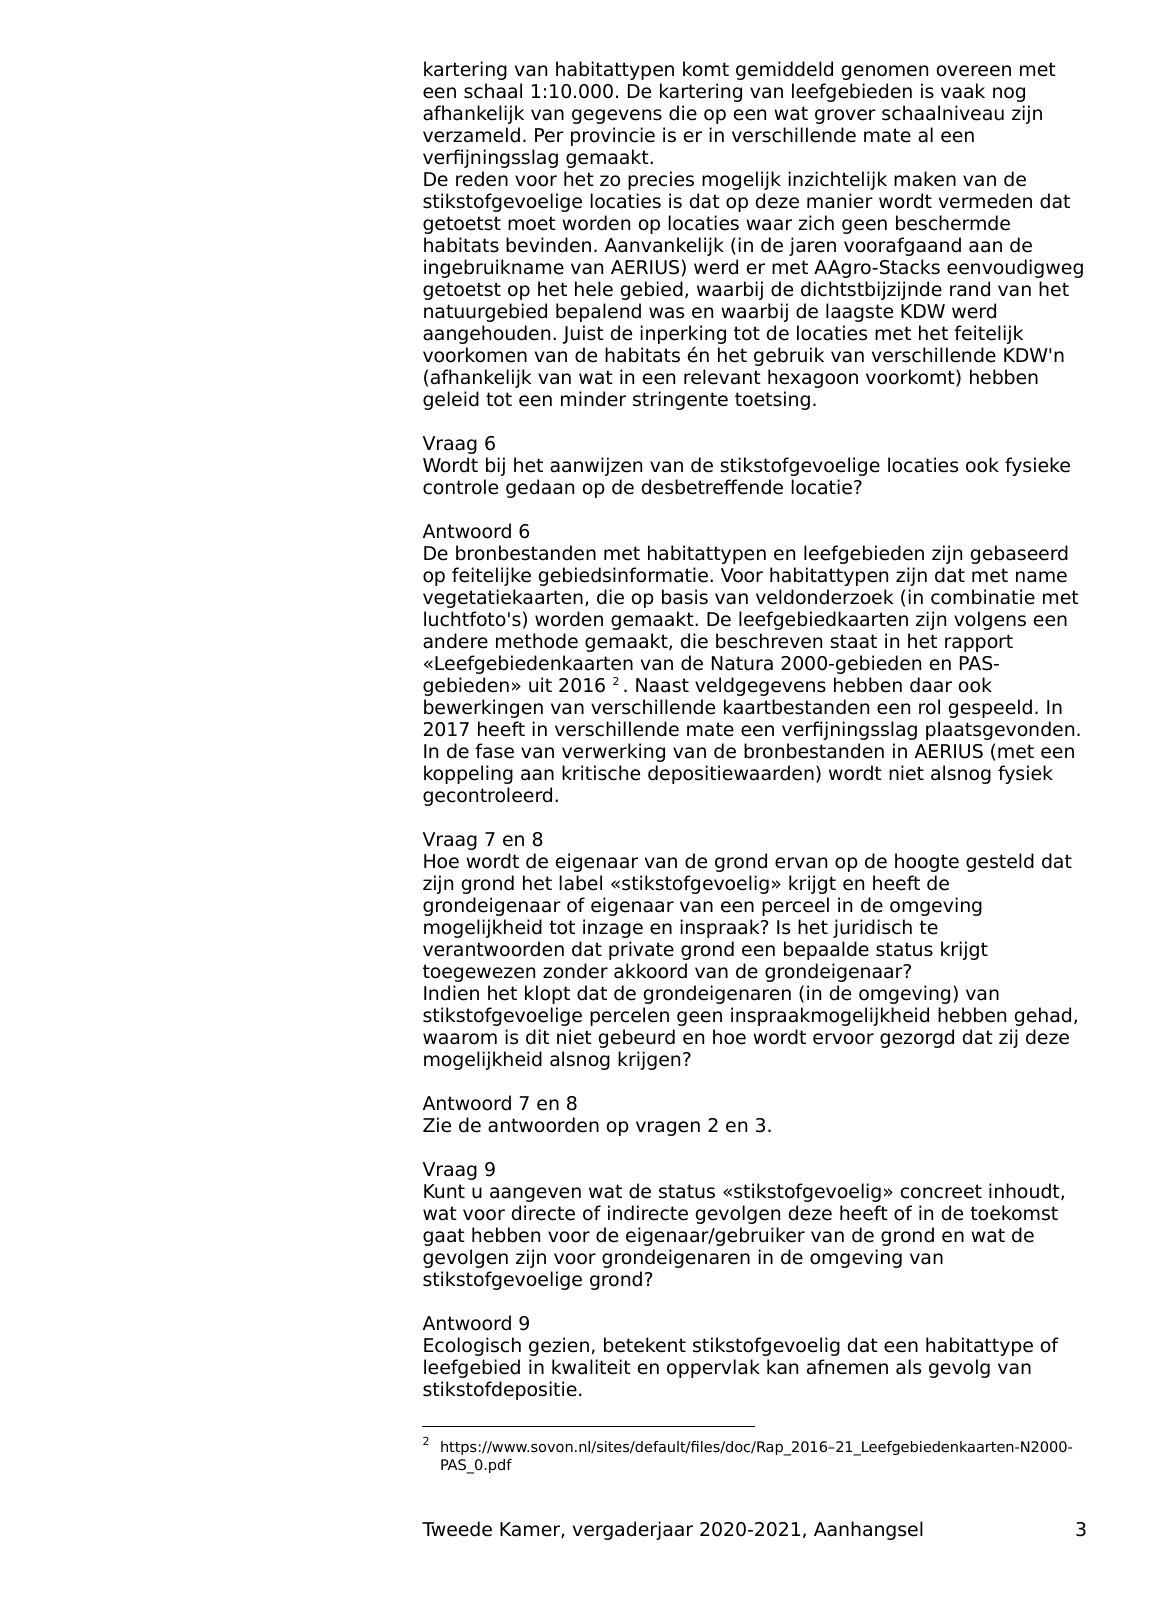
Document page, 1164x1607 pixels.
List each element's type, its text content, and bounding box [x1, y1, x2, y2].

text De bronbestanden met habitattypen en leefgebieden zijn gebaseerd op feitelijke gebiedsinformatie. Voor habitattypen zijn dat met name vegetatiekaarten, die op basis van veldonderzoek (in combinatie met luchtfoto's) worden gemaakt. De leefgebiedkaarten zijn volgens een andere methode gemaakt, die beschreven staat in het rapport «Leefgebiedenkaarten van de Natura 2000-gebieden en PAS-gebieden» uit 2016 . Naast veldgegevens hebben daar ook bewerkingen van verschillende kaartbestanden een rol gespeeld. In 2017 heeft in verschillende mate een verfijningsslag plaatsgevonden. [422, 543, 1087, 741]
text Vraag 6 [422, 433, 1087, 455]
text In de fase van verwerking van de bronbestanden in AERIUS (met een koppeling aan kritische depositiewaarden) wordt niet alsnog fysiek gecontroleerd. [422, 741, 1087, 807]
text Zie de antwoorden op vragen 2 en 3. [422, 1115, 1087, 1137]
text kartering van habitattypen komt gemiddeld genomen overeen met een schaal 1:10.000. De kartering van leefgebieden is vaak nog afhankelijk van gegevens die op een wat grover schaalniveau zijn verzameld. Per provincie is er in verschillende mate al een verfijningsslag gemaakt. [422, 59, 1087, 169]
text Hoe wordt de eigenaar van de grond ervan op de hoogte gesteld dat zijn grond het label «stikstofgevoelig» krijgt en heeft de grondeigenaar of eigenaar van een perceel in de omgeving mogelijkheid tot inzage en inspraak? Is het juridisch te verantwoorden dat private grond een bepaalde status krijgt toegewezen zonder akkoord van de grondeigenaar? [422, 851, 1087, 983]
text Antwoord 6 [422, 521, 1087, 543]
text https://www.sovon.nl/sites/default/files/doc/Rap_2016–21_Leefgebiedenkaarten-N2000-PAS_0.pdf [422, 1435, 1087, 1474]
text Indien het klopt dat de grondeigenaren (in de omgeving) van stikstofgevoelige percelen geen inspraakmogelijkheid hebben gehad, waarom is dit niet gebeurd en hoe wordt ervoor gezorgd dat zij deze mogelijkheid alsnog krijgen? [422, 983, 1087, 1071]
text Vraag 7 en 8 [422, 829, 1087, 851]
text Antwoord 7 en 8 [422, 1093, 1087, 1115]
text Antwoord 9 [422, 1313, 1087, 1335]
text Vraag 9 [422, 1159, 1087, 1181]
text De reden voor het zo precies mogelijk inzichtelijk maken van de stikstofgevoelige locaties is dat op deze manier wordt vermeden dat getoetst moet worden op locaties waar zich geen beschermde habitats bevinden. Aanvankelijk (in de jaren voorafgaand aan de ingebruikname van AERIUS) werd er met AAgro-Stacks eenvoudigweg getoetst op het hele gebied, waarbij de dichtstbijzijnde rand van het natuurgebied bepalend was en waarbij de laagste KDW werd aangehouden. Juist de inperking tot de locaties met het feitelijk voorkomen van de habitats én het gebruik van verschillende KDW'n (afhankelijk van wat in een relevant hexagoon voorkomt) hebben geleid tot een minder stringente toetsing. [422, 169, 1087, 411]
text Wordt bij het aanwijzen van de stikstofgevoelige locaties ook fysieke controle gedaan op de desbetreffende locatie? [422, 455, 1087, 499]
text Kunt u aangeven wat de status «stikstofgevoelig» concreet inhoudt, wat voor directe of indirecte gevolgen deze heeft of in de toekomst gaat hebben voor de eigenaar/gebruiker van de grond en wat de gevolgen zijn voor grondeigenaren in de omgeving van stikstofgevoelige grond? [422, 1181, 1087, 1291]
text Ecologisch gezien, betekent stikstofgevoelig dat een habitattype of leefgebied in kwaliteit en oppervlak kan afnemen als gevolg van stikstofdepositie. [422, 1335, 1087, 1401]
